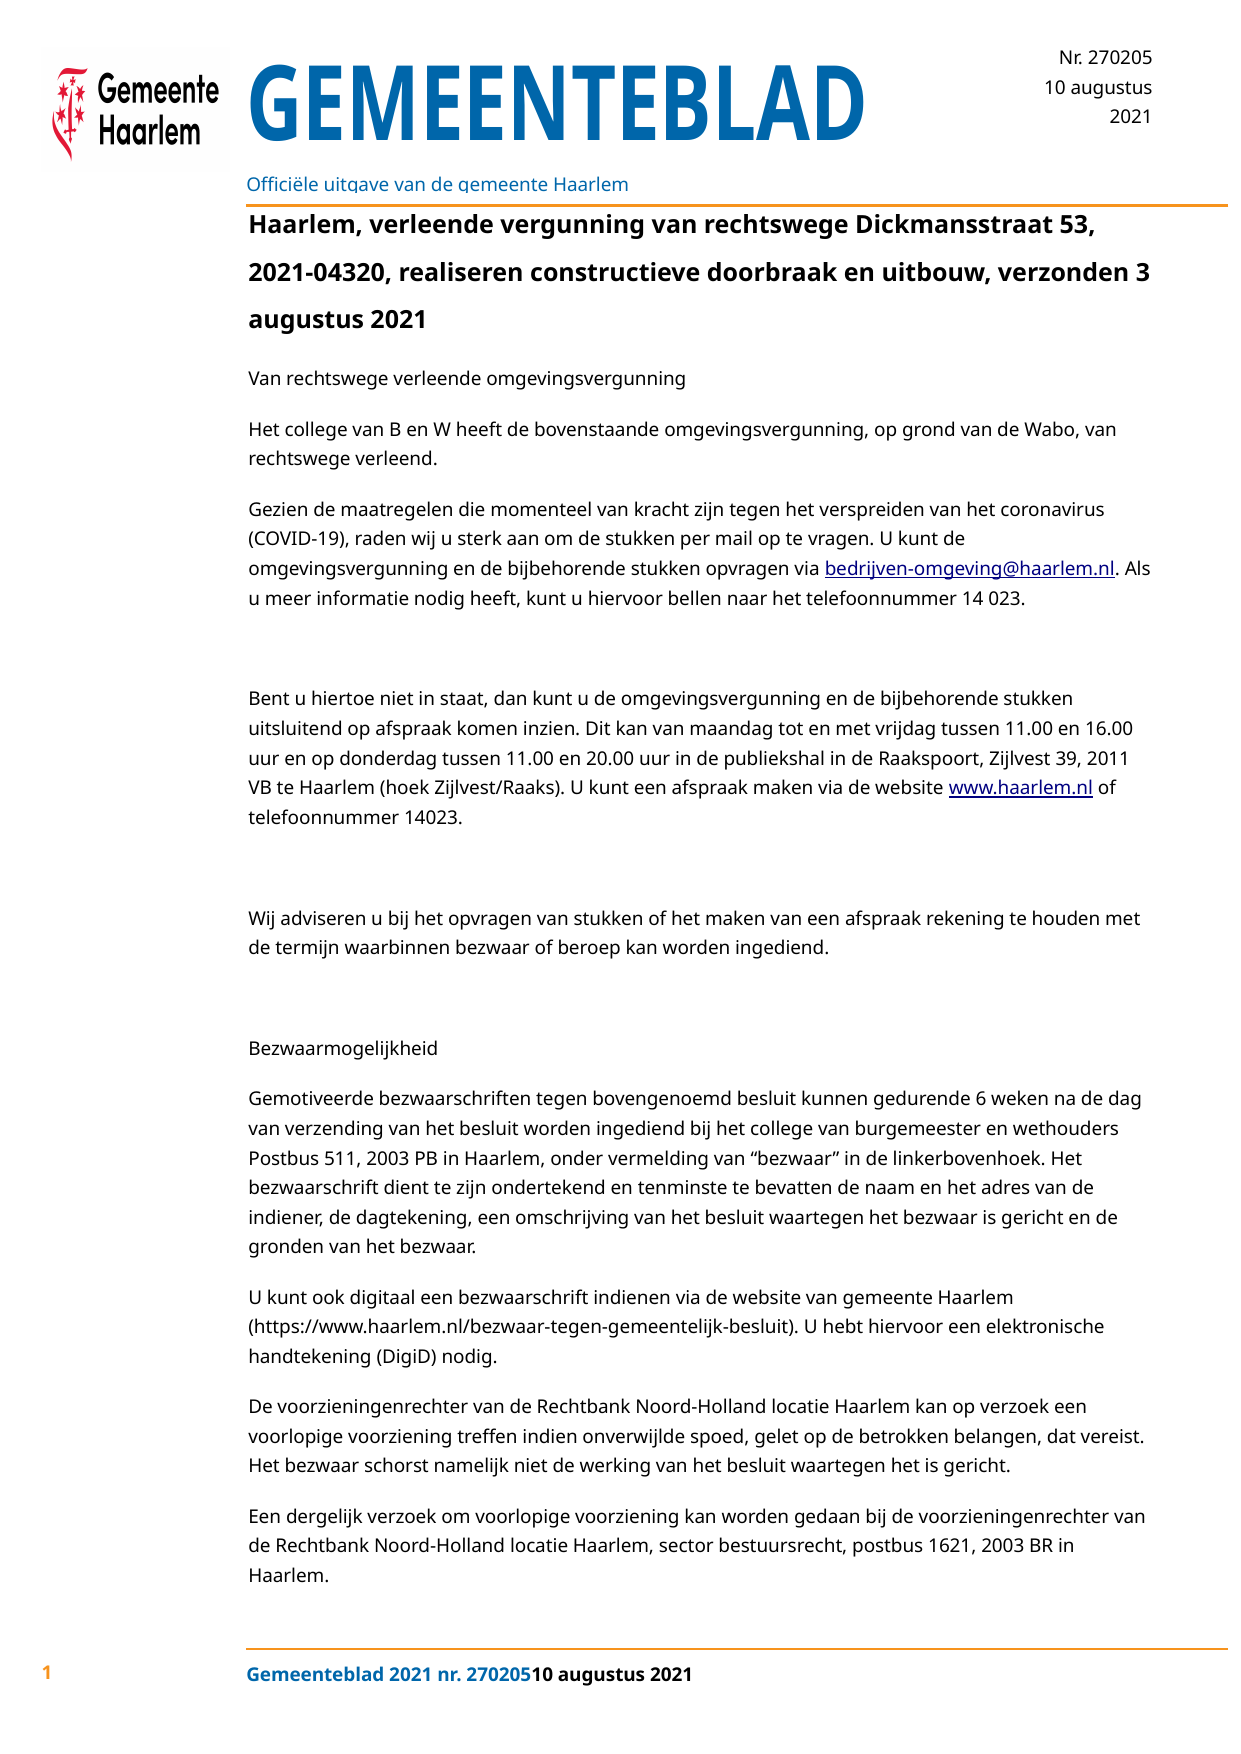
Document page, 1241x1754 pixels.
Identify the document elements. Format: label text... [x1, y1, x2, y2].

text De voorzieningenrechter van de Rechtbank Noord-Holland locatie Haarlem kan op verzoek een voorlopige voorziening treffen indien onverwijlde spoed, gelet op de betrokken belangen, dat vereist. Het bezwaar schorst namelijk niet de werking van het besluit waartegen het is gericht. [248, 1393, 1152, 1478]
text Een dergelijk verzoek om voorlopige voorziening kan worden gedaan bij de voorzieningenrechter van de Rechtbank Noord-Holland locatie Haarlem, sector bestuursrecht, postbus 1621, 2003 BR in Haarlem. [248, 1503, 1152, 1588]
text Haarlem, verleende vergunning van rechtswege Dickmansstraat 53, 2021-04320, realiseren constructieve doorbraak en uitbouw, verzonden 3 augustus 2021 [248, 207, 1152, 336]
text U kunt ook digitaal een bezwaarschrift indienen via de website van gemeente Haarlem (https://www.haarlem.nl/bezwaar-tegen-gemeentelijk-besluit). U hebt hiervoor een elektronische handtekening (DigiD) nodig. [248, 1284, 1152, 1369]
text Bezwaarmogelijkheid [248, 1035, 1152, 1061]
text Gemotiveerde bezwaarschriften tegen bovengenoemd besluit kunnen gedurende 6 weken na de dag van verzending van het besluit worden ingediend bij het college van burgemeester en wethouders Postbus 511, 2003 PB in Haarlem, onder vermelding van “bezwaar” in de linkerbovenhoek. Het bezwaarschrift dient te zijn ondertekend en tenminste te bevatten de naam en het adres van de indiener, de dagtekening, een omschrijving van het besluit waartegen het bezwaar is gericht en de gronden van het bezwaar. [248, 1086, 1152, 1259]
text Gezien de maatregelen die momenteel van kracht zijn tegen het verspreiden van het coronavirus (COVID-19), raden wij u sterk aan om de stukken per mail op te vragen. U kunt de omgevingsvergunning en de bijbehorende stukken opvragen via bedrijven-omgeving@haarlem.nl. Als u meer informatie nodig heeft, kunt u hiervoor bellen naar het telefoonnummer 14 023. [248, 496, 1152, 610]
text Het college van B en W heeft de bovenstaande omgevingsvergunning, op grond van de Wabo, van rechtswege verleend. [248, 416, 1152, 471]
picture [41, 47, 231, 172]
text Van rechtswege verleende omgevingsvergunning [248, 366, 1152, 391]
text Wij adviseren u bij het opvragen van stukken of het maken van een afspraak rekening te houden met de termijn waarbinnen bezwaar of beroep kan worden ingediend. [248, 905, 1152, 960]
text Bent u hiertoe niet in staat, dan kunt u de omgevingsvergunning en de bijbehorende stukken uitsluitend op afspraak komen inzien. Dit kan van maandag tot en met vrijdag tussen 11.00 en 16.00 uur en op donderdag tussen 11.00 en 20.00 uur in de publiekshal in de Raakspoort, Zijlvest 39, 2011 VB te Haarlem (hoek Zijlvest/Raaks). U kunt een afspraak maken via de website www.haarlem.nl of telefoonnummer 14023. [248, 686, 1152, 829]
